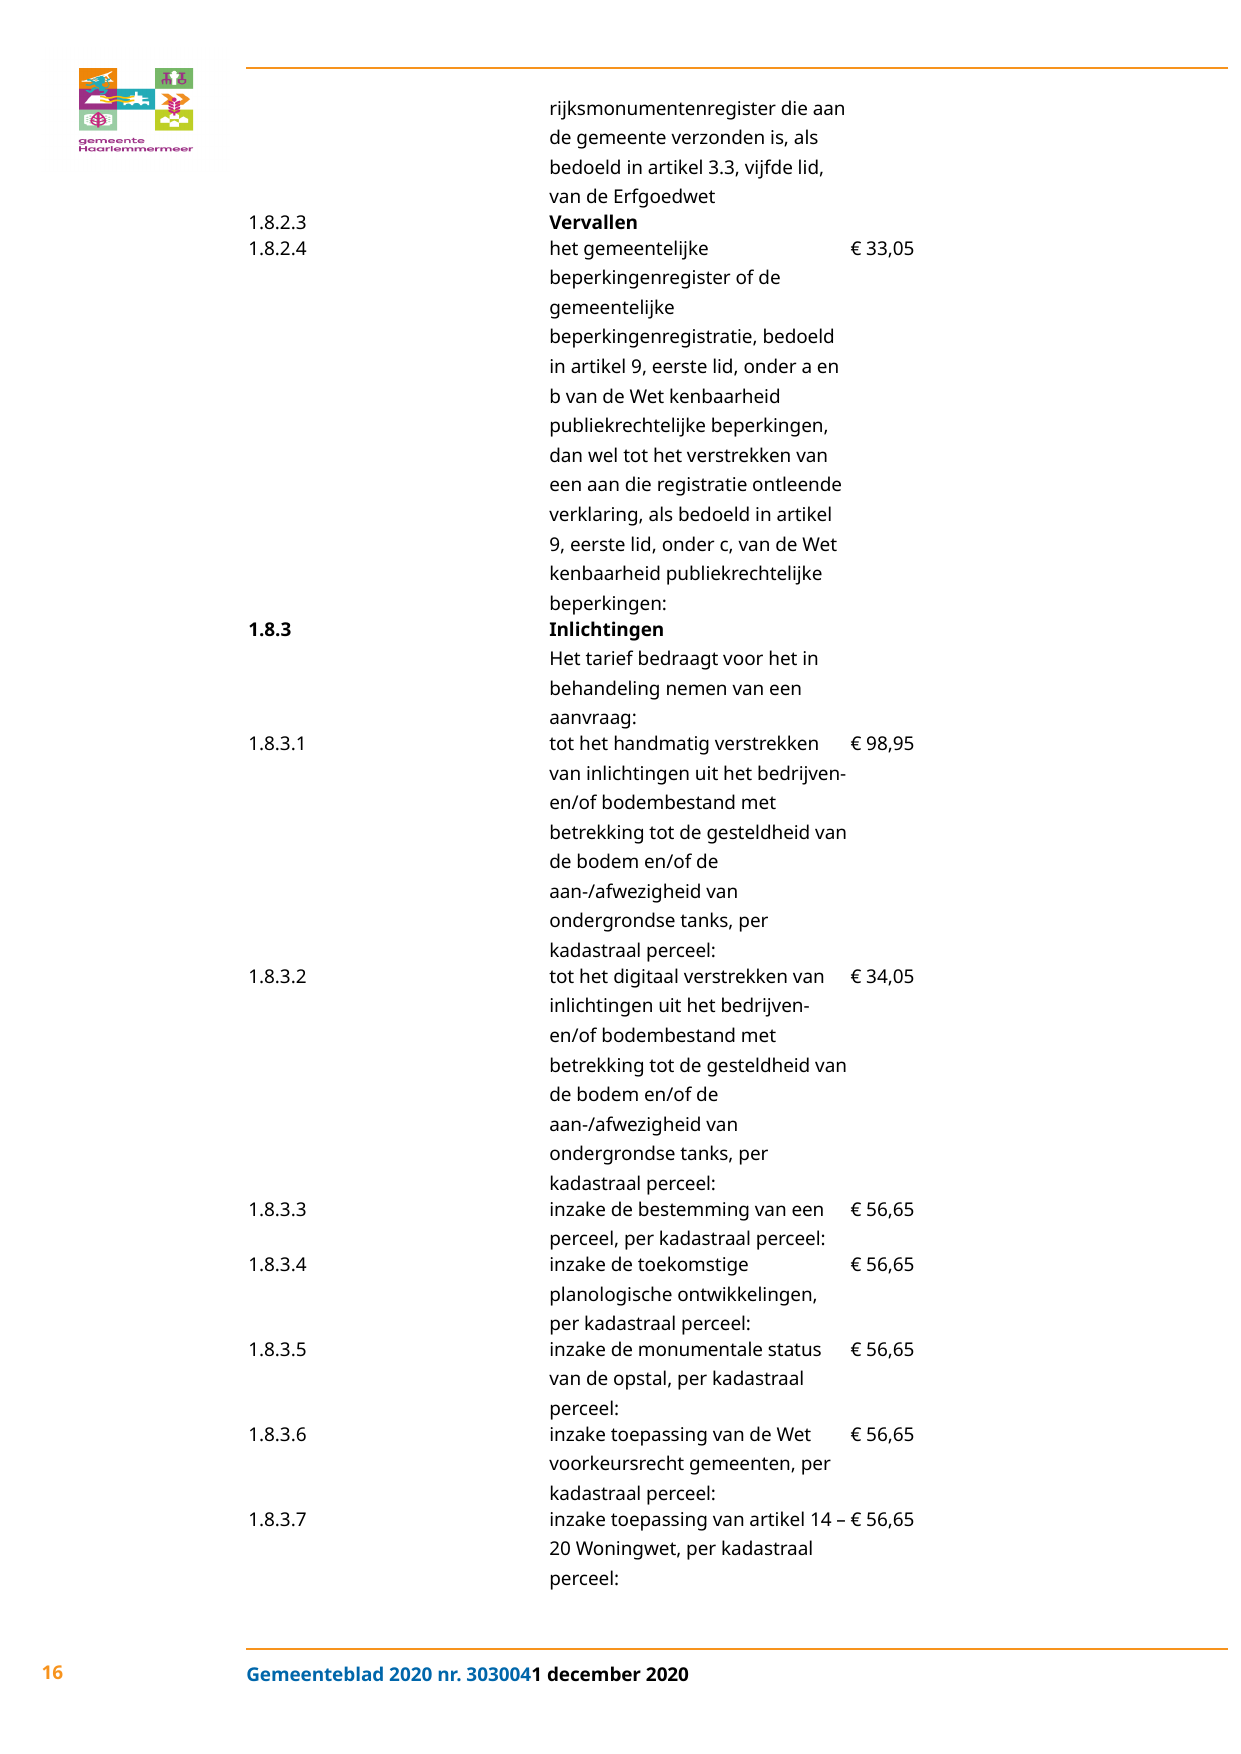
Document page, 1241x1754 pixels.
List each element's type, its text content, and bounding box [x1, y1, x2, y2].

table_cell 1.8.2.4 [248, 235, 549, 616]
table_cell Vervallen [549, 209, 850, 235]
table_cell [850, 95, 1152, 209]
table_cell inzake toepassing van artikel 14 – 20 Woningwet, per kadastraal perceel: [549, 1506, 850, 1591]
table_cell € 56,65 [850, 1251, 1152, 1336]
table_cell tot het handmatig verstrekken van inlichtingen uit het bedrijven- en/of bodembestand met betrekking tot de gesteldheid van de bodem en/of de aan-/afwezigheid van ondergrondse tanks, per kadastraal perceel: [549, 730, 850, 963]
table_cell 1.8.3.6 [248, 1421, 549, 1506]
table_cell € 56,65 [850, 1506, 1152, 1591]
table_cell 1.8.3.3 [248, 1196, 549, 1251]
table_cell € 98,95 [850, 730, 1152, 963]
table_cell rijksmonumentenregister die aan de gemeente verzonden is, als bedoeld in artikel 3.3, vijfde lid, van de Erfgoedwet [549, 95, 850, 209]
table_cell inzake toepassing van de Wet voorkeursrecht gemeenten, per kadastraal perceel: [549, 1421, 850, 1506]
table_cell € 56,65 [850, 1196, 1152, 1251]
table_cell 1.8.3.5 [248, 1336, 549, 1421]
table_cell 1.8.3 [248, 616, 549, 730]
table_cell € 34,05 [850, 963, 1152, 1196]
table_cell het gemeentelijke beperkingenregister of de gemeentelijke beperkingenregistratie, bedoeld in artikel 9, eerste lid, onder a en b van de Wet kenbaarheid publiekrechtelijke beperkingen, dan wel tot het verstrekken van een aan die registratie ontleende verklaring, als bedoeld in artikel 9, eerste lid, onder c, van de Wet kenbaarheid publiekrechtelijke beperkingen: [549, 235, 850, 616]
table_cell 1.8.3.4 [248, 1251, 549, 1336]
table_cell inzake de toekomstige planologische ontwikkelingen, per kadastraal perceel: [549, 1251, 850, 1336]
table_cell [850, 616, 1152, 730]
table_cell 1.8.3.1 [248, 730, 549, 963]
picture [41, 47, 231, 172]
table_cell [850, 209, 1152, 235]
table_cell inzake de bestemming van een perceel, per kadastraal perceel: [549, 1196, 850, 1251]
table_cell € 56,65 [850, 1336, 1152, 1421]
table_cell inzake de monumentale status van de opstal, per kadastraal perceel: [549, 1336, 850, 1421]
table_cell 1.8.3.7 [248, 1506, 549, 1591]
table_cell € 33,05 [850, 235, 1152, 616]
table_cell 1.8.3.2 [248, 963, 549, 1196]
table_cell [248, 95, 549, 209]
table_cell Inlichtingen Het tarief bedraagt voor het in behandeling nemen van een aanvraag: [549, 616, 850, 730]
table_cell € 56,65 [850, 1421, 1152, 1506]
table_cell tot het digitaal verstrekken van inlichtingen uit het bedrijven- en/of bodembestand met betrekking tot de gesteldheid van de bodem en/of de aan-/afwezigheid van ondergrondse tanks, per kadastraal perceel: [549, 963, 850, 1196]
table_cell 1.8.2.3 [248, 209, 549, 235]
